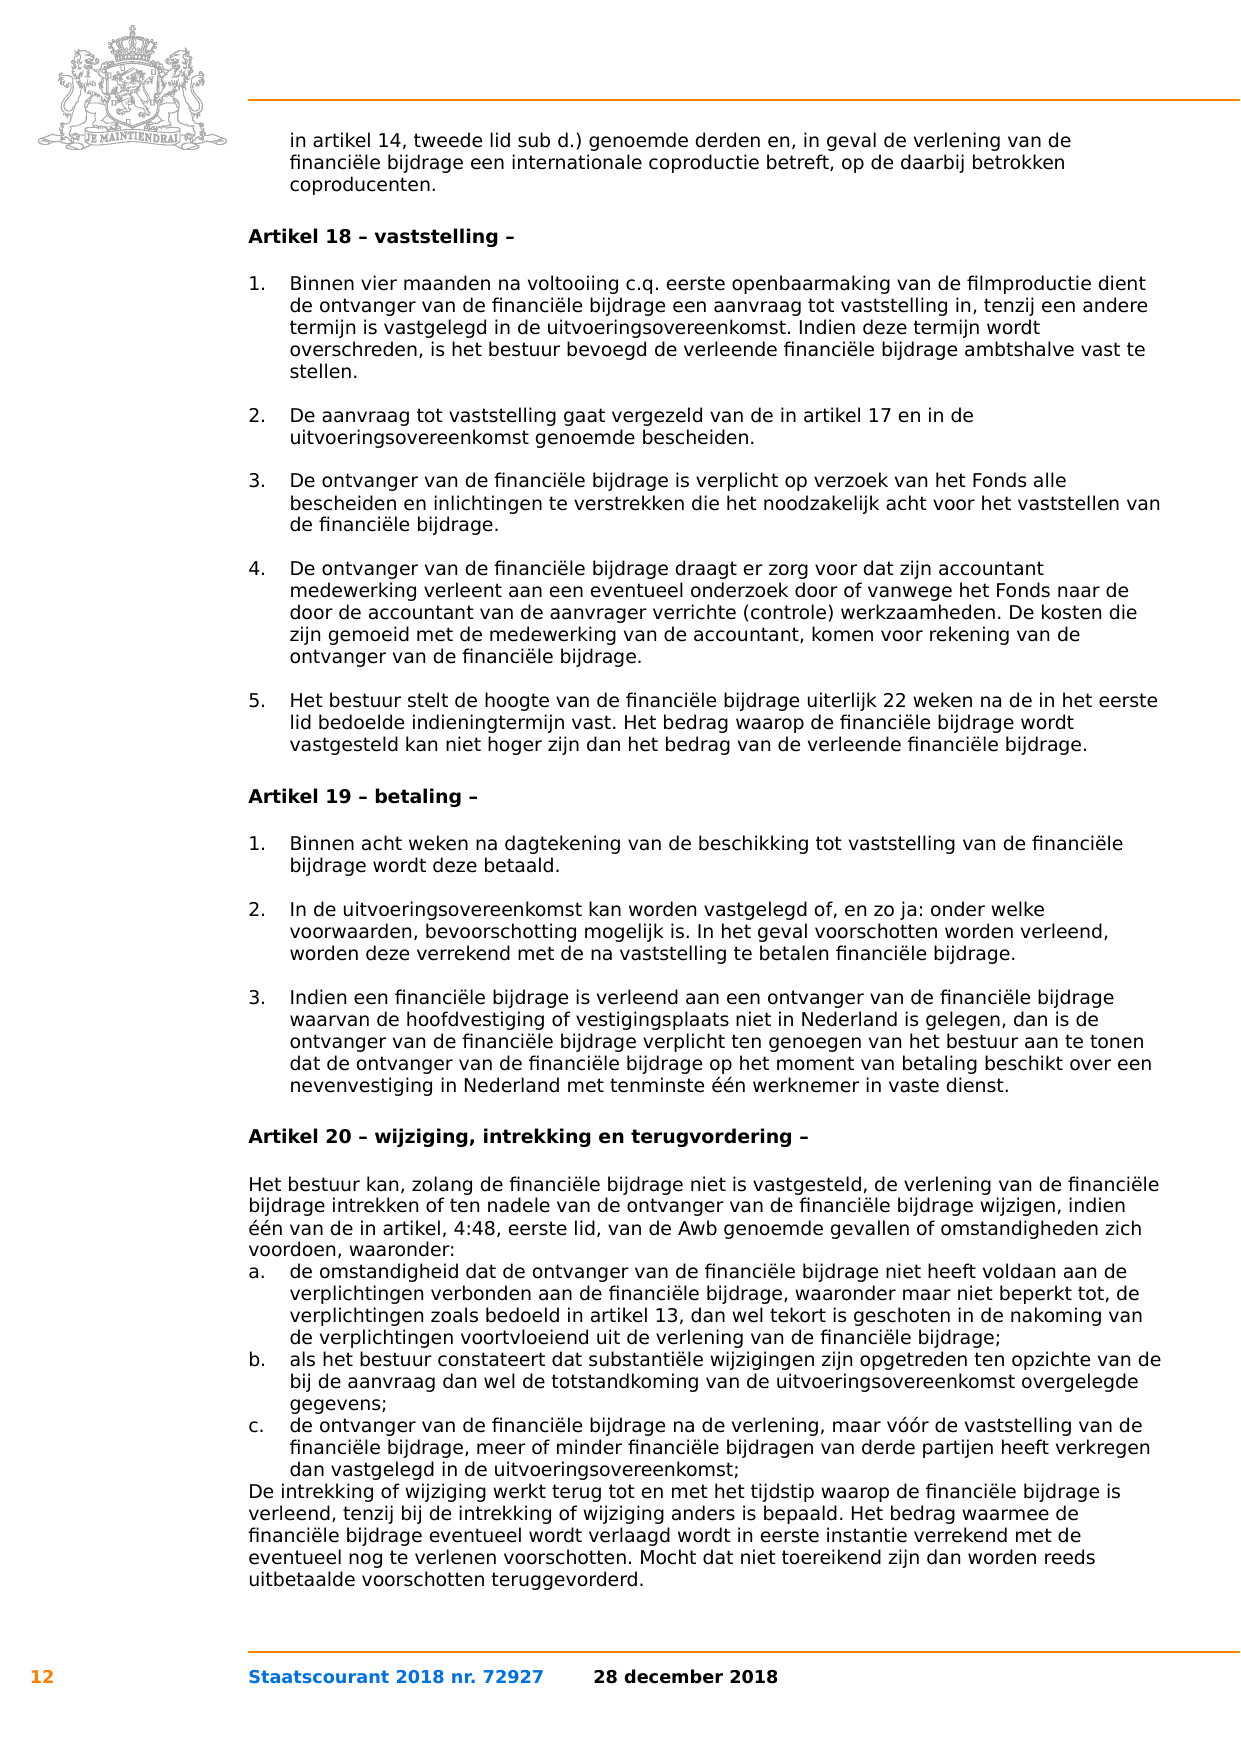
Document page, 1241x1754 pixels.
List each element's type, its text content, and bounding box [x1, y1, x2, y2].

text 2. De aanvraag tot vaststelling gaat vergezeld van de in artikel 17 en in de uitvoeringsovereenkomst genoemde bescheiden. [248, 404, 1163, 448]
text 1. Binnen vier maanden na voltooiing c.q. eerste openbaarmaking van de filmproductie dient de ontvanger van de financiële bijdrage een aanvraag tot vaststelling in, tenzij een andere termijn is vastgelegd in de uitvoeringsovereenkomst. Indien deze termijn wordt overschreden, is het bestuur bevoegd de verleende financiële bijdrage ambtshalve vast te stellen. [248, 273, 1163, 383]
text 2. In de uitvoeringsovereenkomst kan worden vastgelegd of, en zo ja: onder welke voorwaarden, bevoorschotting mogelijk is. In het geval voorschotten worden verleend, worden deze verrekend met de na vaststelling te betalen financiële bijdrage. [248, 899, 1163, 965]
subtitle Artikel 18 – vaststelling – [248, 226, 1163, 248]
text 3. De ontvanger van de financiële bijdrage is verplicht op verzoek van het Fonds alle bescheiden en inlichtingen te verstrekken die het noodzakelijk acht voor het vaststellen van de financiële bijdrage. [248, 470, 1163, 536]
subtitle Artikel 19 – betaling – [248, 786, 1163, 808]
text 4. De ontvanger van de financiële bijdrage draagt er zorg voor dat zijn accountant medewerking verleent aan een eventueel onderzoek door of vanwege het Fonds naar de door de accountant van de aanvrager verrichte (controle) werkzaamheden. De kosten die zijn gemoeid met de medewerking van de accountant, komen voor rekening van de ontvanger van de financiële bijdrage. [248, 558, 1163, 668]
text 1. Binnen acht weken na dagtekening van de beschikking tot vaststelling van de financiële bijdrage wordt deze betaald. [248, 833, 1163, 877]
text c. de ontvanger van de financiële bijdrage na de verlening, maar vóór de vaststelling van de financiële bijdrage, meer of minder financiële bijdragen van derde partijen heeft verkregen dan vastgelegd in de uitvoeringsovereenkomst; [248, 1415, 1163, 1481]
text Het bestuur kan, zolang de financiële bijdrage niet is vastgesteld, de verlening van de financiële bijdrage intrekken of ten nadele van de ontvanger van de financiële bijdrage wijzigen, indien één van de in artikel, 4:48, eerste lid, van de Awb genoemde gevallen of omstandigheden zich voordoen, waaronder: [248, 1173, 1163, 1261]
text b. als het bestuur constateert dat substantiële wijzigingen zijn opgetreden ten opzichte van de bij de aanvraag dan wel de totstandkoming van de uitvoeringsovereenkomst overgelegde gegevens; [248, 1349, 1163, 1415]
picture [38, 25, 227, 150]
text 3. Indien een financiële bijdrage is verleend aan een ontvanger van de financiële bijdrage waarvan de hoofdvestiging of vestigingsplaats niet in Nederland is gelegen, dan is de ontvanger van de financiële bijdrage verplicht ten genoegen van het bestuur aan te tonen dat de ontvanger van de financiële bijdrage op het moment van betaling beschikt over een nevenvestiging in Nederland met tenminste één werknemer in vaste dienst. [248, 987, 1163, 1096]
text 5. Het bestuur stelt de hoogte van de financiële bijdrage uiterlijk 22 weken na de in het eerste lid bedoelde indieningtermijn vast. Het bedrag waarop de financiële bijdrage wordt vastgesteld kan niet hoger zijn dan het bedrag van de verleende financiële bijdrage. [248, 690, 1163, 756]
text in artikel 14, tweede lid sub d.) genoemde derden en, in geval de verlening van de financiële bijdrage een internationale coproductie betreft, op de daarbij betrokken coproducenten. [248, 130, 1163, 196]
subtitle Artikel 20 – wijziging, intrekking en terugvordering – [248, 1126, 1163, 1148]
text a. de omstandigheid dat de ontvanger van de financiële bijdrage niet heeft voldaan aan de verplichtingen verbonden aan de financiële bijdrage, waaronder maar niet beperkt tot, de verplichtingen zoals bedoeld in artikel 13, dan wel tekort is geschoten in de nakoming van de verplichtingen voortvloeiend uit de verlening van de financiële bijdrage; [248, 1261, 1163, 1349]
text De intrekking of wijziging werkt terug tot en met het tijdstip waarop de financiële bijdrage is verleend, tenzij bij de intrekking of wijziging anders is bepaald. Het bedrag waarmee de financiële bijdrage eventueel wordt verlaagd wordt in eerste instantie verrekend met de eventueel nog te verlenen voorschotten. Mocht dat niet toereikend zijn dan worden reeds uitbetaalde voorschotten teruggevorderd. [248, 1481, 1163, 1591]
